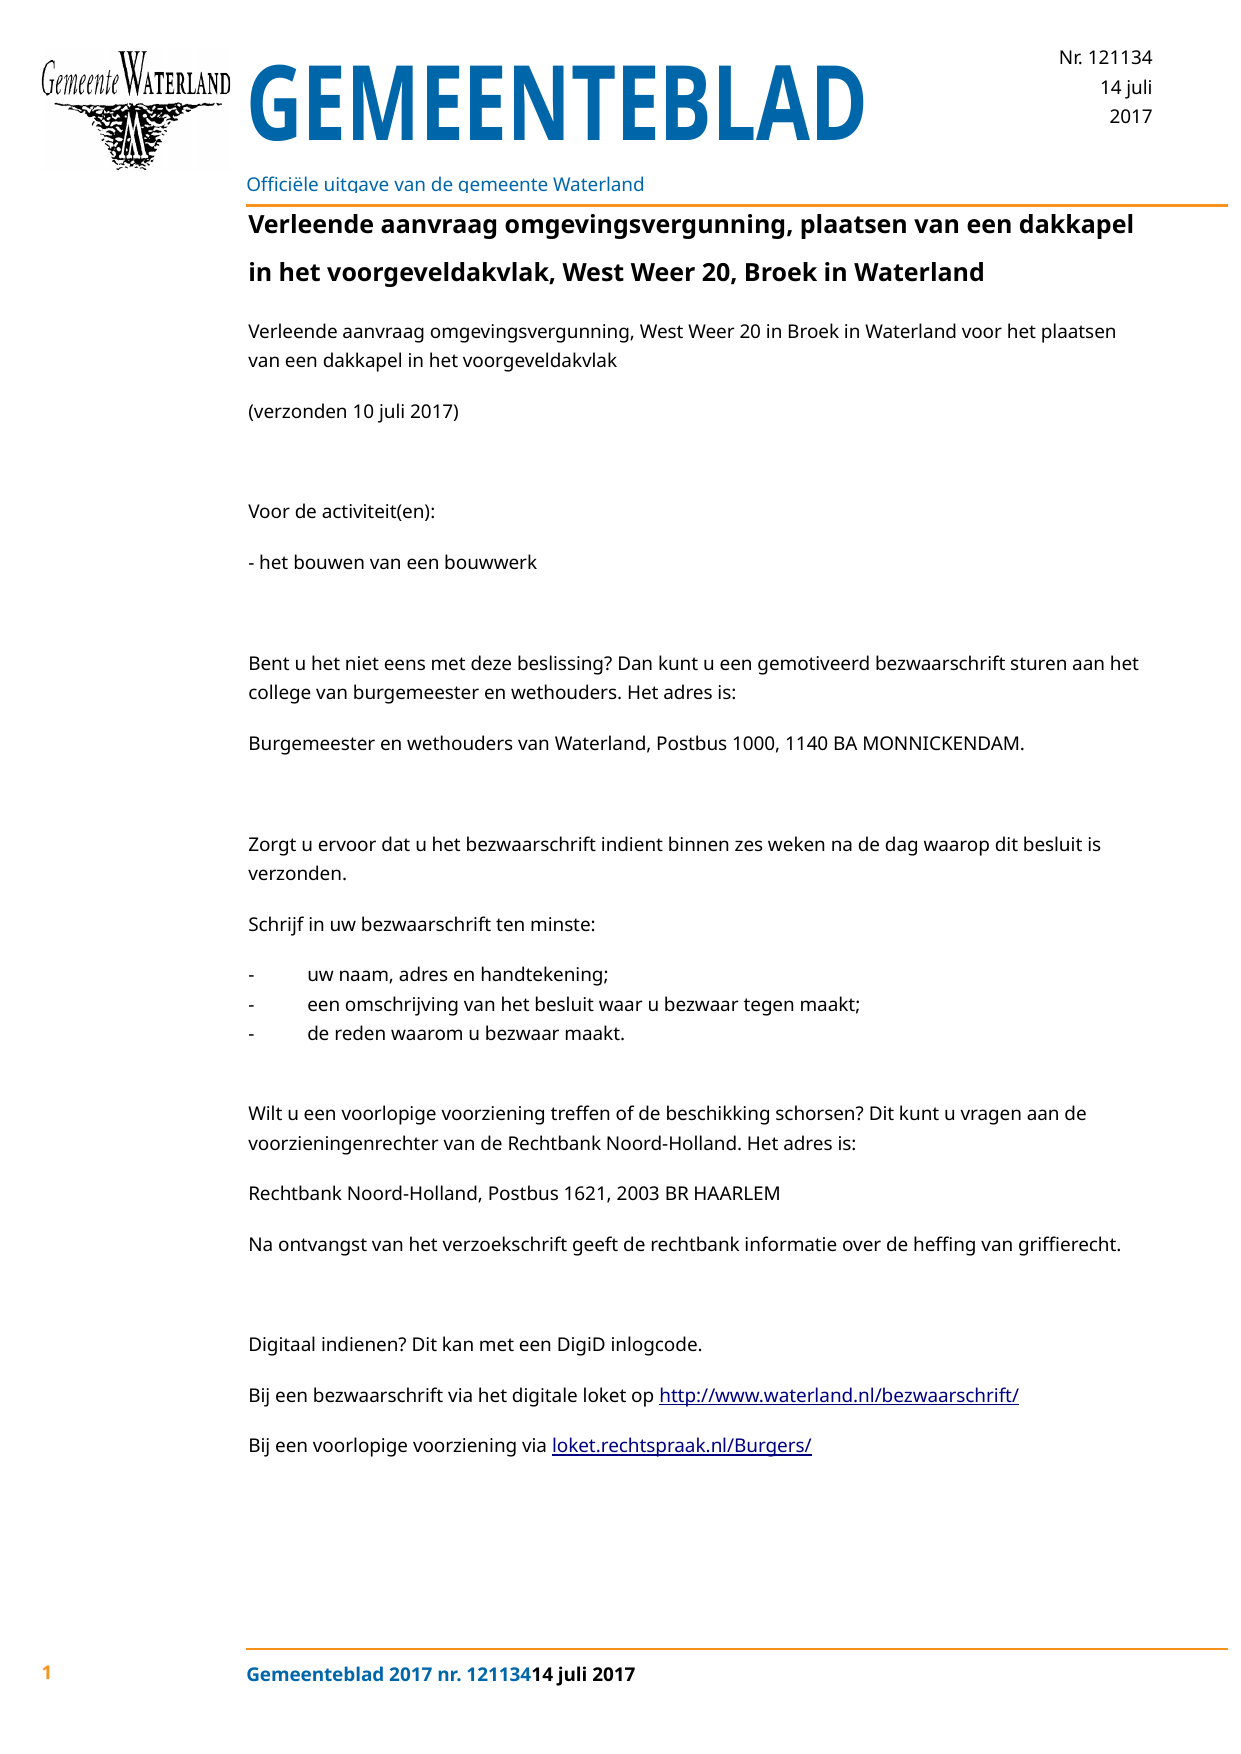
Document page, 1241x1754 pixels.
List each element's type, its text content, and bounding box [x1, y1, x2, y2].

text (verzonden 10 juli 2017) [248, 398, 1152, 424]
text Zorgt u ervoor dat u het bezwaarschrift indient binnen zes weken na de dag waarop dit besluit is verzonden. [248, 831, 1152, 886]
picture [41, 47, 231, 172]
list de reden waarom u bezwaar maakt. [248, 1020, 1152, 1046]
list een omschrijving van het besluit waar u bezwaar tegen maakt; [248, 991, 1152, 1017]
text Wilt u een voorlopige voorziening treffen of de beschikking schorsen? Dit kunt u vragen aan de voorzieningenrechter van de Rechtbank Noord-Holland. Het adres is: [248, 1100, 1152, 1156]
text Burgemeester en wethouders van Waterland, Postbus 1000, 1140 BA MONNICKENDAM. [248, 730, 1152, 756]
text Verleende aanvraag omgevingsvergunning, West Weer 20 in Broek in Waterland voor het plaatsen van een dakkapel in het voorgeveldakvlak [248, 318, 1152, 373]
text Bij een voorlopige voorziening via loket.rechtspraak.nl/Burgers/ [248, 1432, 1152, 1458]
text Schrijf in uw bezwaarschrift ten minste: [248, 911, 1152, 937]
text Rechtbank Noord-Holland, Postbus 1621, 2003 BR HAARLEM [248, 1180, 1152, 1206]
text - het bouwen van een bouwwerk [248, 549, 1152, 575]
text Digitaal indienen? Dit kan met een DigiD inlogcode. [248, 1332, 1152, 1357]
text Bent u het niet eens met deze beslissing? Dan kunt u een gemotiveerd bezwaarschrift sturen aan het college van burgemeester en wethouders. Het adres is: [248, 650, 1152, 705]
text Na ontvangst van het verzoekschrift geeft de rechtbank informatie over de heffing van griffierecht. [248, 1231, 1152, 1257]
text Verleende aanvraag omgevingsvergunning, plaatsen van een dakkapel in het voorgeveldakvlak, West Weer 20, Broek in Waterland [248, 207, 1152, 288]
text Bij een bezwaarschrift via het digitale loket op http://www.waterland.nl/bezwaarschrift/ [248, 1382, 1152, 1408]
list uw naam, adres en handtekening; [248, 961, 1152, 987]
text Voor de activiteit(en): [248, 499, 1152, 524]
